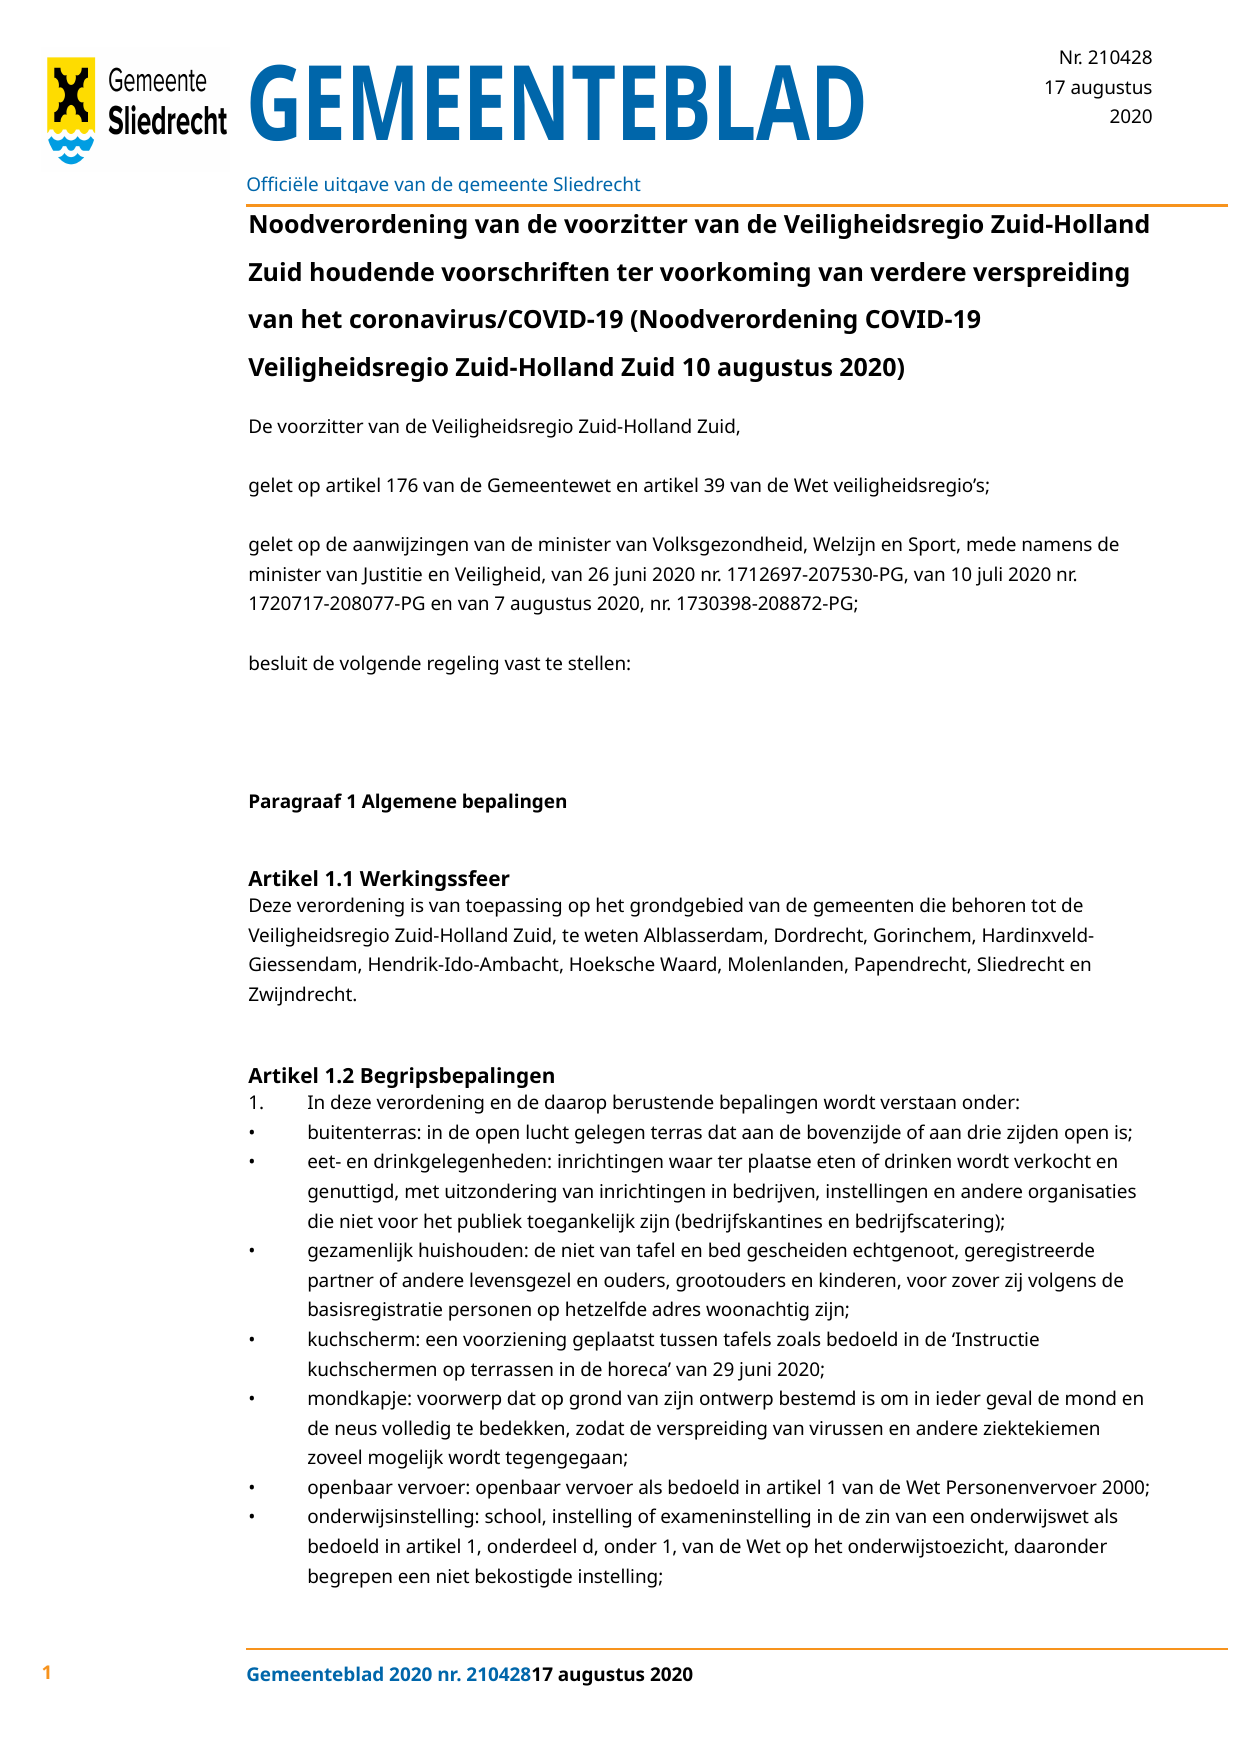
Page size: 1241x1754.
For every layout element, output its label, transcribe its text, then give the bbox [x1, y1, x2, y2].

text Artikel 1.2 Begripsbepalingen [248, 1061, 1152, 1089]
list onderwijsinstelling: school, instelling of exameninstelling in de zin van een onderwijswet als bedoeld in artikel 1, onderdeel d, onder 1, van de Wet op het onderwijstoezicht, daaronder begrepen een niet bekostigde instelling; [248, 1504, 1152, 1589]
list gezamenlijk huishouden: de niet van tafel en bed gescheiden echtgenoot, geregistreerde partner of andere levensgezel en ouders, grootouders en kinderen, voor zover zij volgens de basisregistratie personen op hetzelfde adres woonachtig zijn; [248, 1237, 1152, 1322]
text De voorzitter van de Veiligheidsregio Zuid-Holland Zuid, [248, 413, 1152, 439]
text besluit de volgende regeling vast te stellen: [248, 650, 1152, 676]
text Paragraaf 1 Algemene bepalingen [248, 788, 1152, 813]
text gelet op artikel 176 van de Gemeentewet en artikel 39 van de Wet veiligheidsregio’s; [248, 472, 1152, 498]
text gelet op de aanwijzingen van de minister van Volksgezondheid, Welzijn en Sport, mede namens de minister van Justitie en Veiligheid, van 26 juni 2020 nr. 1712697-207530-PG, van 10 juli 2020 nr. 1720717-208077-PG en van 7 augustus 2020, nr. 1730398-208872-PG; [248, 531, 1152, 616]
picture [41, 47, 231, 172]
list In deze verordening en de daarop berustende bepalingen wordt verstaan onder: [248, 1089, 1152, 1115]
text Artikel 1.1 Werkingssfeer [248, 864, 1152, 892]
list mondkapje: voorwerp dat op grond van zijn ontwerp bestemd is om in ieder geval de mond en de neus volledig te bedekken, zodat de verspreiding van virussen en andere ziektekiemen zoveel mogelijk wordt tegengegaan; [248, 1385, 1152, 1470]
list buitenterras: in de open lucht gelegen terras dat aan de bovenzijde of aan drie zijden open is; [248, 1119, 1152, 1145]
text Deze verordening is van toepassing op het grondgebied van de gemeenten die behoren tot de Veiligheidsregio Zuid-Holland Zuid, te weten Alblasserdam, Dordrecht, Gorinchem, Hardinxveld-Giessendam, Hendrik-Ido-Ambacht, Hoeksche Waard, Molenlanden, Papendrecht, Sliedrecht en Zwijndrecht. [248, 892, 1152, 1007]
text Noodverordening van de voorzitter van de Veiligheidsregio Zuid-Holland Zuid houdende voorschriften ter voorkoming van verdere verspreiding van het coronavirus/COVID-19 (Noodverordening COVID-19 Veiligheidsregio Zuid-Holland Zuid 10 augustus 2020) [248, 207, 1152, 384]
list openbaar vervoer: openbaar vervoer als bedoeld in artikel 1 van de Wet Personenvervoer 2000; [248, 1474, 1152, 1500]
list eet- en drinkgelegenheden: inrichtingen waar ter plaatse eten of drinken wordt verkocht en genuttigd, met uitzondering van inrichtingen in bedrijven, instellingen en andere organisaties die niet voor het publiek toegankelijk zijn (bedrijfskantines en bedrijfscatering); [248, 1149, 1152, 1234]
list kuchscherm: een voorziening geplaatst tussen tafels zoals bedoeld in de ‘Instructie kuchschermen op terrassen in de horeca’ van 29 juni 2020; [248, 1326, 1152, 1382]
